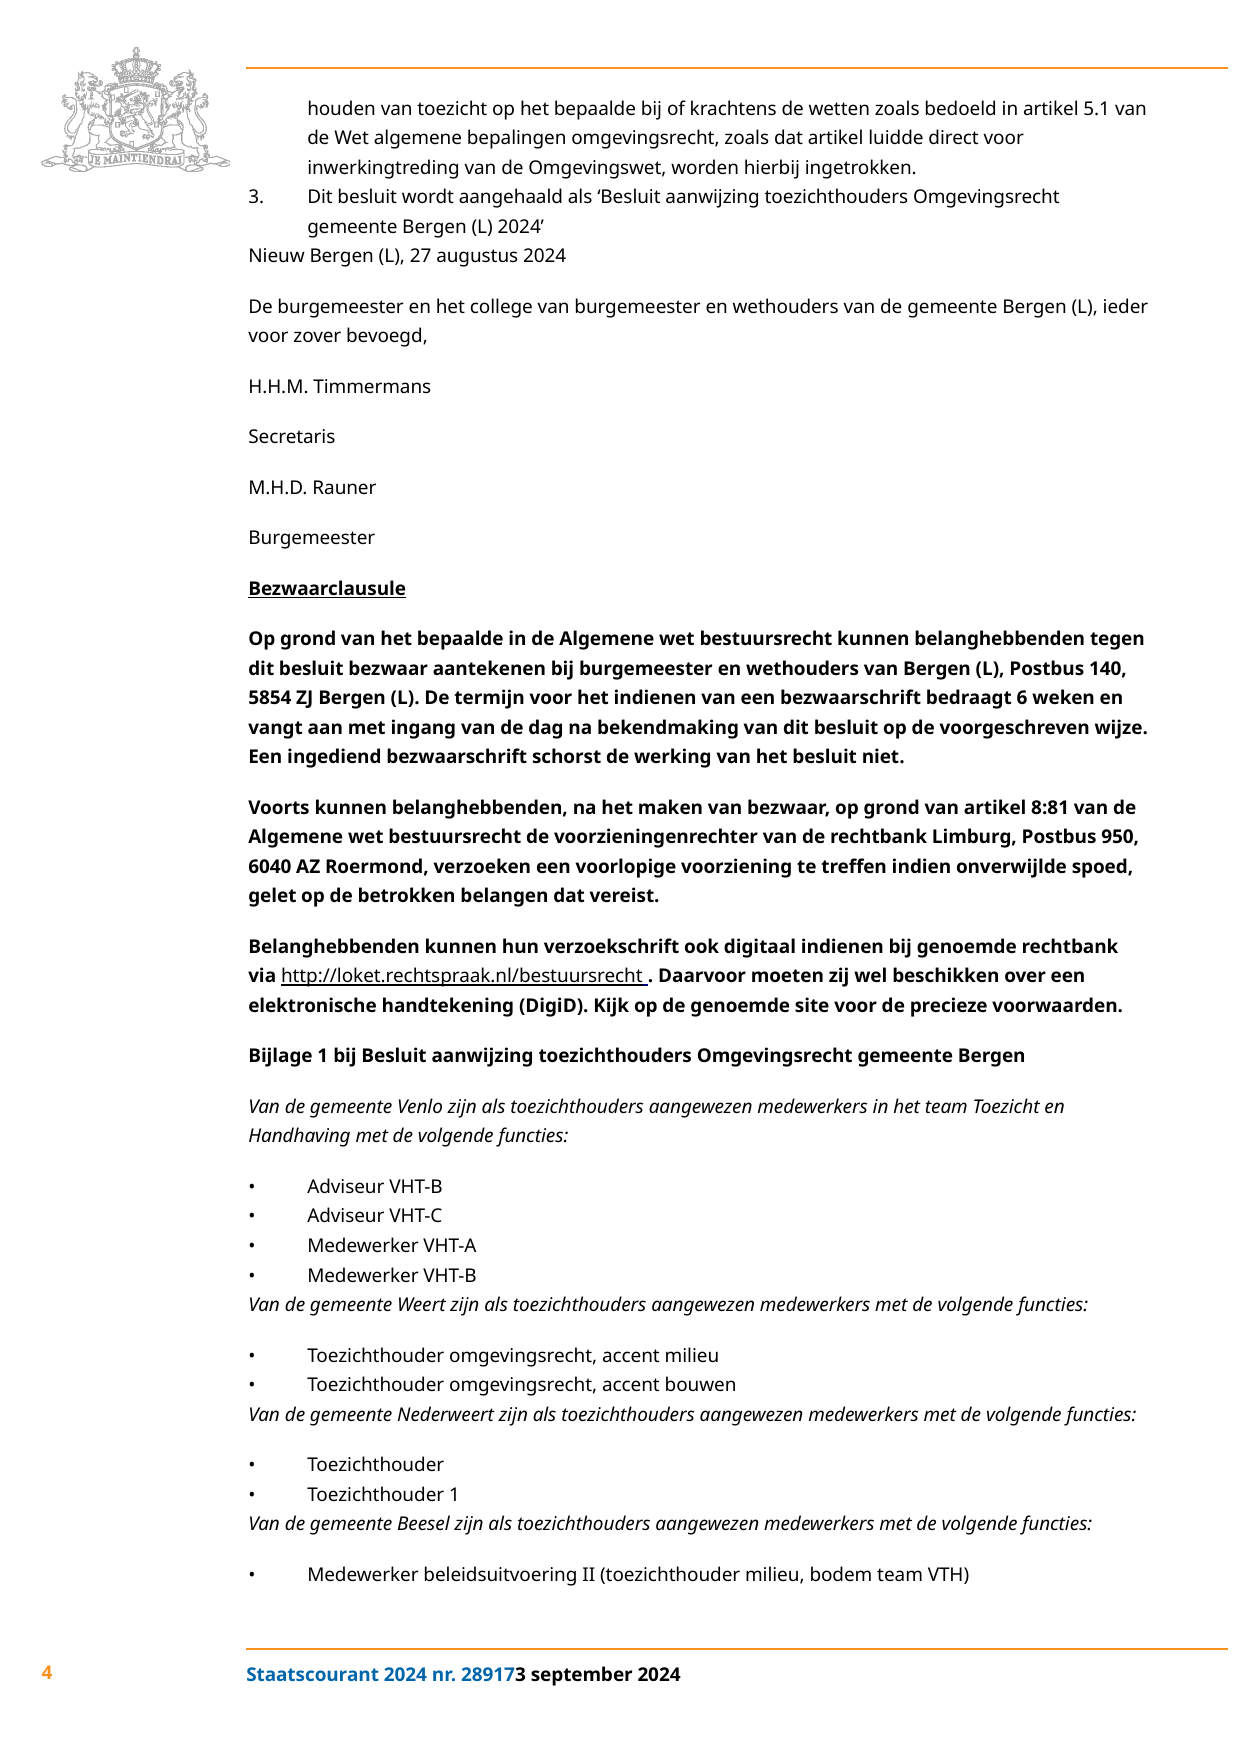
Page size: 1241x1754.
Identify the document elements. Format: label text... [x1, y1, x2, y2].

text Voorts kunnen belanghebbenden, na het maken van bezwaar, op grond van artikel 8:81 van de Algemene wet bestuursrecht de voorzieningenrechter van de rechtbank Limburg, Postbus 950, 6040 AZ Roermond, verzoeken een voorlopige voorziening te treffen indien onverwijlde spoed, gelet op de betrokken belangen dat vereist. [248, 794, 1152, 908]
text Bijlage 1 bij Besluit aanwijzing toezichthouders Omgevingsrecht gemeente Bergen [248, 1043, 1152, 1068]
text Van de gemeente Beesel zijn als toezichthouders aangewezen medewerkers met de volgende functies: [248, 1511, 1152, 1536]
text De burgemeester en het college van burgemeester en wethouders van de gemeente Bergen (L), ieder voor zover bevoegd, [248, 293, 1152, 348]
list Medewerker VHT-A [248, 1232, 1152, 1258]
text Nieuw Bergen (L), 27 augustus 2024 [248, 243, 1152, 268]
list Toezichthouder [248, 1451, 1152, 1477]
list Medewerker beleidsuitvoering II (toezichthouder milieu, bodem team VTH) [248, 1561, 1152, 1587]
list Toezichthouder omgevingsrecht, accent bouwen [248, 1371, 1152, 1397]
list houden van toezicht op het bepaalde bij of krachtens de wetten zoals bedoeld in artikel 5.1 van de Wet algemene bepalingen omgevingsrecht, zoals dat artikel luidde direct voor inwerkingtreding van de Omgevingswet, worden hierbij ingetrokken. [248, 95, 1152, 180]
list Toezichthouder 1 [248, 1481, 1152, 1507]
text Op grond van het bepaalde in de Algemene wet bestuursrecht kunnen belanghebbenden tegen dit besluit bezwaar aantekenen bij burgemeester en wethouders van Bergen (L), Postbus 140, 5854 ZJ Bergen (L). De termijn voor het indienen van een bezwaarschrift bedraagt 6 weken en vangt aan met ingang van de dag na bekendmaking van dit besluit op de voorgeschreven wijze. Een ingediend bezwaarschrift schorst de werking van het besluit niet. [248, 625, 1152, 769]
text Van de gemeente Weert zijn als toezichthouders aangewezen medewerkers met de volgende functies: [248, 1291, 1152, 1317]
list Adviseur VHT-B [248, 1173, 1152, 1199]
text M.H.D. Rauner [248, 474, 1152, 500]
text H.H.M. Timmermans [248, 373, 1152, 399]
text Belanghebbenden kunnen hun verzoekschrift ook digitaal indienen bij genoemde rechtbank via http://loket.rechtspraak.nl/bestuursrecht . Daarvoor moeten zij wel beschikken over een elektronische handtekening (DigiD). Kijk op de genoemde site voor de precieze voorwaarden. [248, 933, 1152, 1018]
list Adviseur VHT-C [248, 1203, 1152, 1228]
list Medewerker VHT-B [248, 1262, 1152, 1288]
text Burgemeester [248, 524, 1152, 550]
list Toezichthouder omgevingsrecht, accent milieu [248, 1342, 1152, 1368]
text Van de gemeente Nederweert zijn als toezichthouders aangewezen medewerkers met de volgende functies: [248, 1401, 1152, 1427]
text Bezwaarclausule [248, 575, 1152, 601]
text Van de gemeente Venlo zijn als toezichthouders aangewezen medewerkers in het team Toezicht en Handhaving met de volgende functies: [248, 1093, 1152, 1148]
picture [41, 47, 231, 172]
list Dit besluit wordt aangehaald als ‘Besluit aanwijzing toezichthouders Omgevingsrecht gemeente Bergen (L) 2024’ [248, 183, 1152, 239]
text Secretaris [248, 423, 1152, 449]
